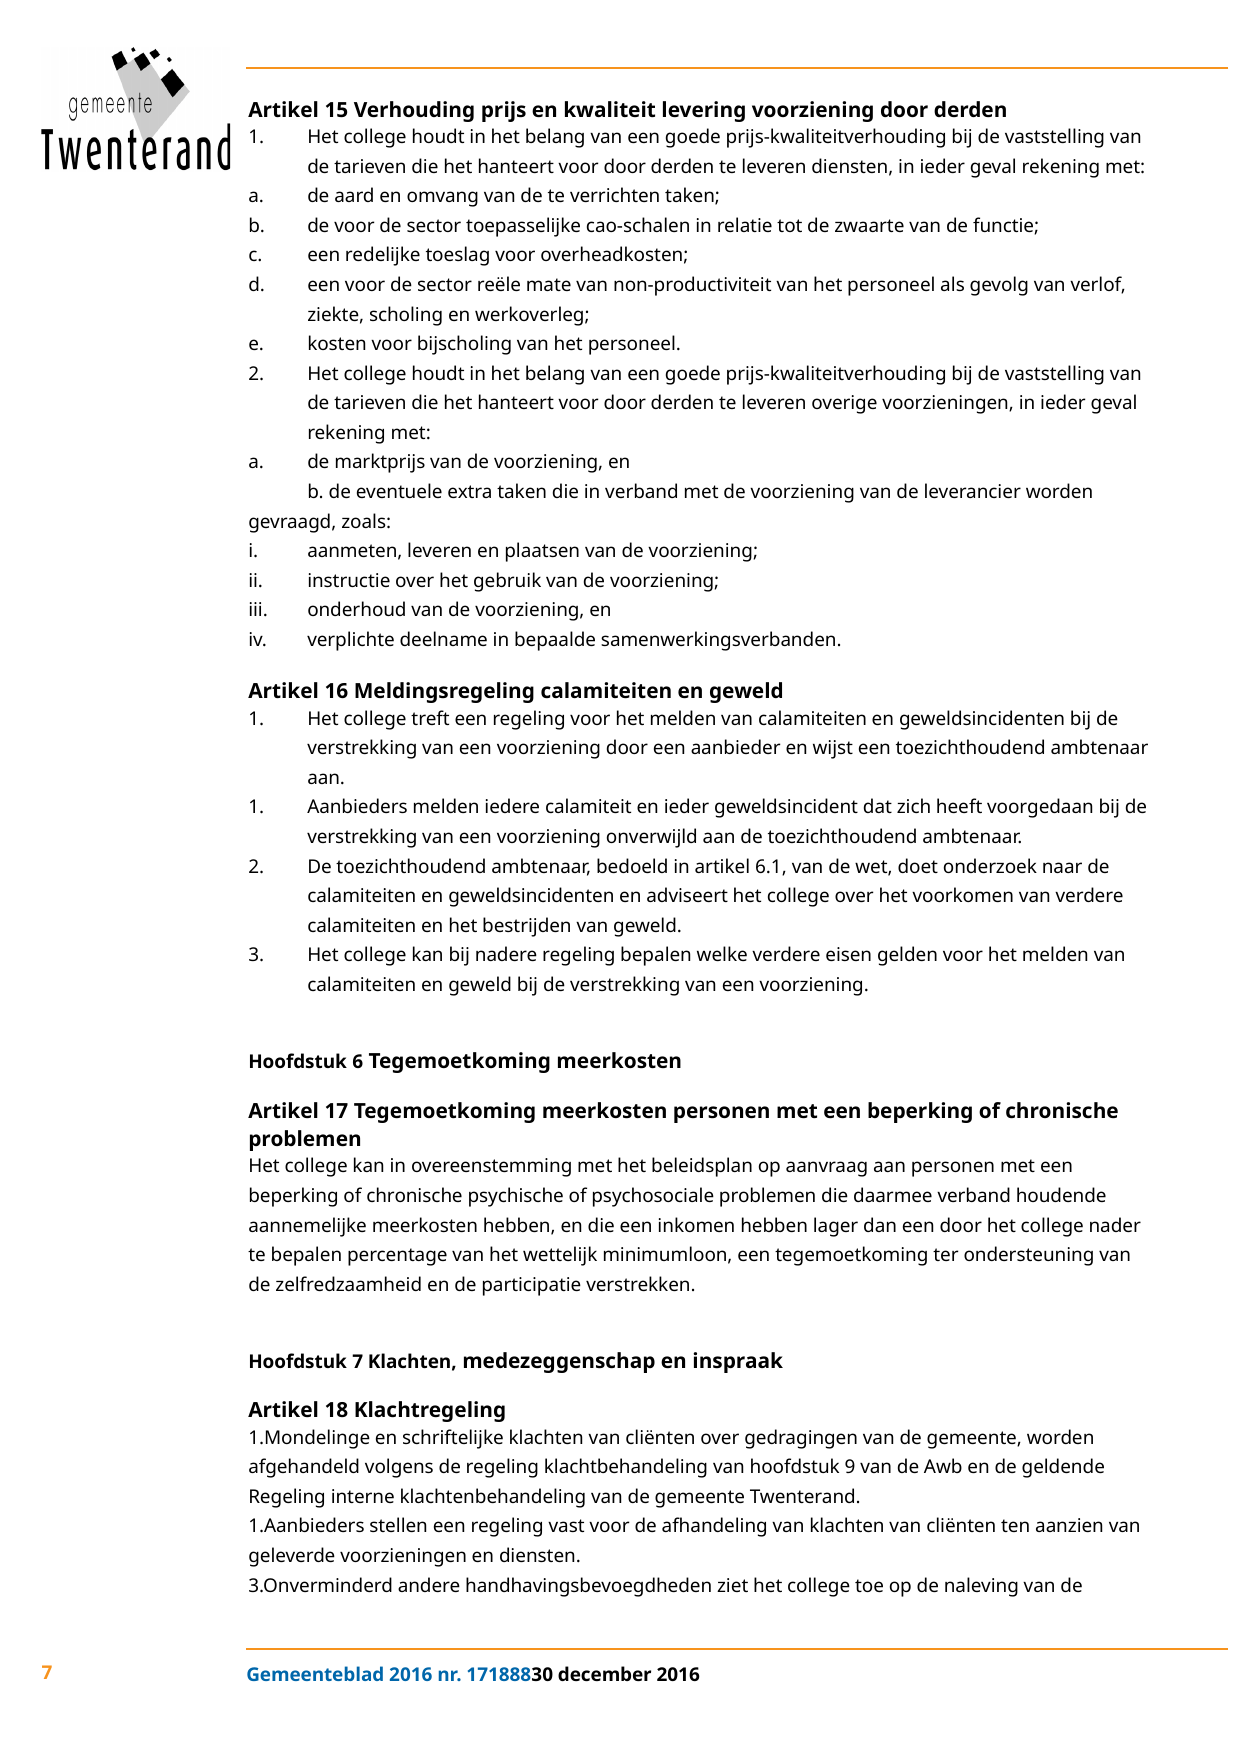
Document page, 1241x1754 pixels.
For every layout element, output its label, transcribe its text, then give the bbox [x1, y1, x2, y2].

text afgehandeld volgens de regeling klachtbehandeling van hoofdstuk 9 van de Awb en de geldende Regeling interne klachtenbehandeling van de gemeente Twenterand. [248, 1453, 1152, 1509]
list Het college kan bij nadere regeling bepalen welke verdere eisen gelden voor het melden van calamiteiten en geweld bij de verstrekking van een voorziening. [248, 942, 1152, 997]
list Het college treft een regeling voor het melden van calamiteiten en geweldsincidenten bij de verstrekking van een voorziening door een aanbieder en wijst een toezichthoudend ambtenaar aan. [248, 705, 1152, 790]
list de voor de sector toepasselijke cao-schalen in relatie tot de zwaarte van de functie; [248, 212, 1152, 238]
list b. de eventuele extra taken die in verband met de voorziening van de leverancier worden [248, 478, 1152, 504]
list verplichte deelname in bepaalde samenwerkingsverbanden. [248, 626, 1152, 652]
text Het college kan in overeenstemming met het beleidsplan op aanvraag aan personen met een beperking of chronische psychische of psychosociale problemen die daarmee verband houdende aannemelijke meerkosten hebben, en die een inkomen hebben lager dan een door het college nader te bepalen percentage van het wettelijk minimumloon, een tegemoetkoming ter ondersteuning van de zelfredzaamheid en de participatie verstrekken. [248, 1153, 1152, 1297]
list De toezichthoudend ambtenaar, bedoeld in artikel 6.1, van de wet, doet onderzoek naar de calamiteiten en geweldsincidenten en adviseert het college over het voorkomen van verdere calamiteiten en het bestrijden van geweld. [248, 853, 1152, 938]
text Hoofdstuk 7 Klachten, medezeggenschap en inspraak [248, 1346, 1152, 1374]
list aanmeten, leveren en plaatsen van de voorziening; [248, 537, 1152, 563]
text Artikel 18 Klachtregeling [248, 1395, 1152, 1424]
text geleverde voorzieningen en diensten. [248, 1542, 1152, 1568]
list een redelijke toeslag voor overheadkosten; [248, 242, 1152, 267]
text gevraagd, zoals: [248, 508, 1152, 533]
text Hoofdstuk 6 Tegemoetkoming meerkosten [248, 1046, 1152, 1075]
list Aanbieders melden iedere calamiteit en ieder geweldsincident dat zich heeft voorgedaan bij de verstrekking van een voorziening onverwijld aan de toezichthoudend ambtenaar. [248, 794, 1152, 849]
picture [41, 47, 231, 172]
list onderhoud van de voorziening, en [248, 597, 1152, 622]
list een voor de sector reële mate van non-productiviteit van het personeel als gevolg van verlof, ziekte, scholing en werkoverleg; [248, 271, 1152, 326]
list kosten voor bijscholing van het personeel. [248, 330, 1152, 356]
text Artikel 16 Meldingsregeling calamiteiten en geweld [248, 677, 1152, 705]
text Artikel 17 Tegemoetkoming meerkosten personen met een beperking of chronische problemen [248, 1096, 1152, 1153]
list Het college houdt in het belang van een goede prijs-kwaliteitverhouding bij de vaststelling van de tarieven die het hanteert voor door derden te leveren overige voorzieningen, in ieder geval rekening met: [248, 360, 1152, 445]
list instructie over het gebruik van de voorziening; [248, 567, 1152, 593]
list de marktprijs van de voorziening, en [248, 449, 1152, 474]
text Artikel 15 Verhouding prijs en kwaliteit levering voorziening door derden [248, 95, 1152, 123]
text 1.Mondelinge en schriftelijke klachten van cliënten over gedragingen van de gemeente, worden [248, 1424, 1152, 1449]
list Het college houdt in het belang van een goede prijs-kwaliteitverhouding bij de vaststelling van de tarieven die het hanteert voor door derden te leveren diensten, in ieder geval rekening met: [248, 123, 1152, 178]
list de aard en omvang van de te verrichten taken; [248, 182, 1152, 208]
text 3.Onverminderd andere handhavingsbevoegdheden ziet het college toe op de naleving van de [248, 1572, 1152, 1597]
text 1.Aanbieders stellen een regeling vast voor de afhandeling van klachten van cliënten ten aanzien van [248, 1513, 1152, 1538]
